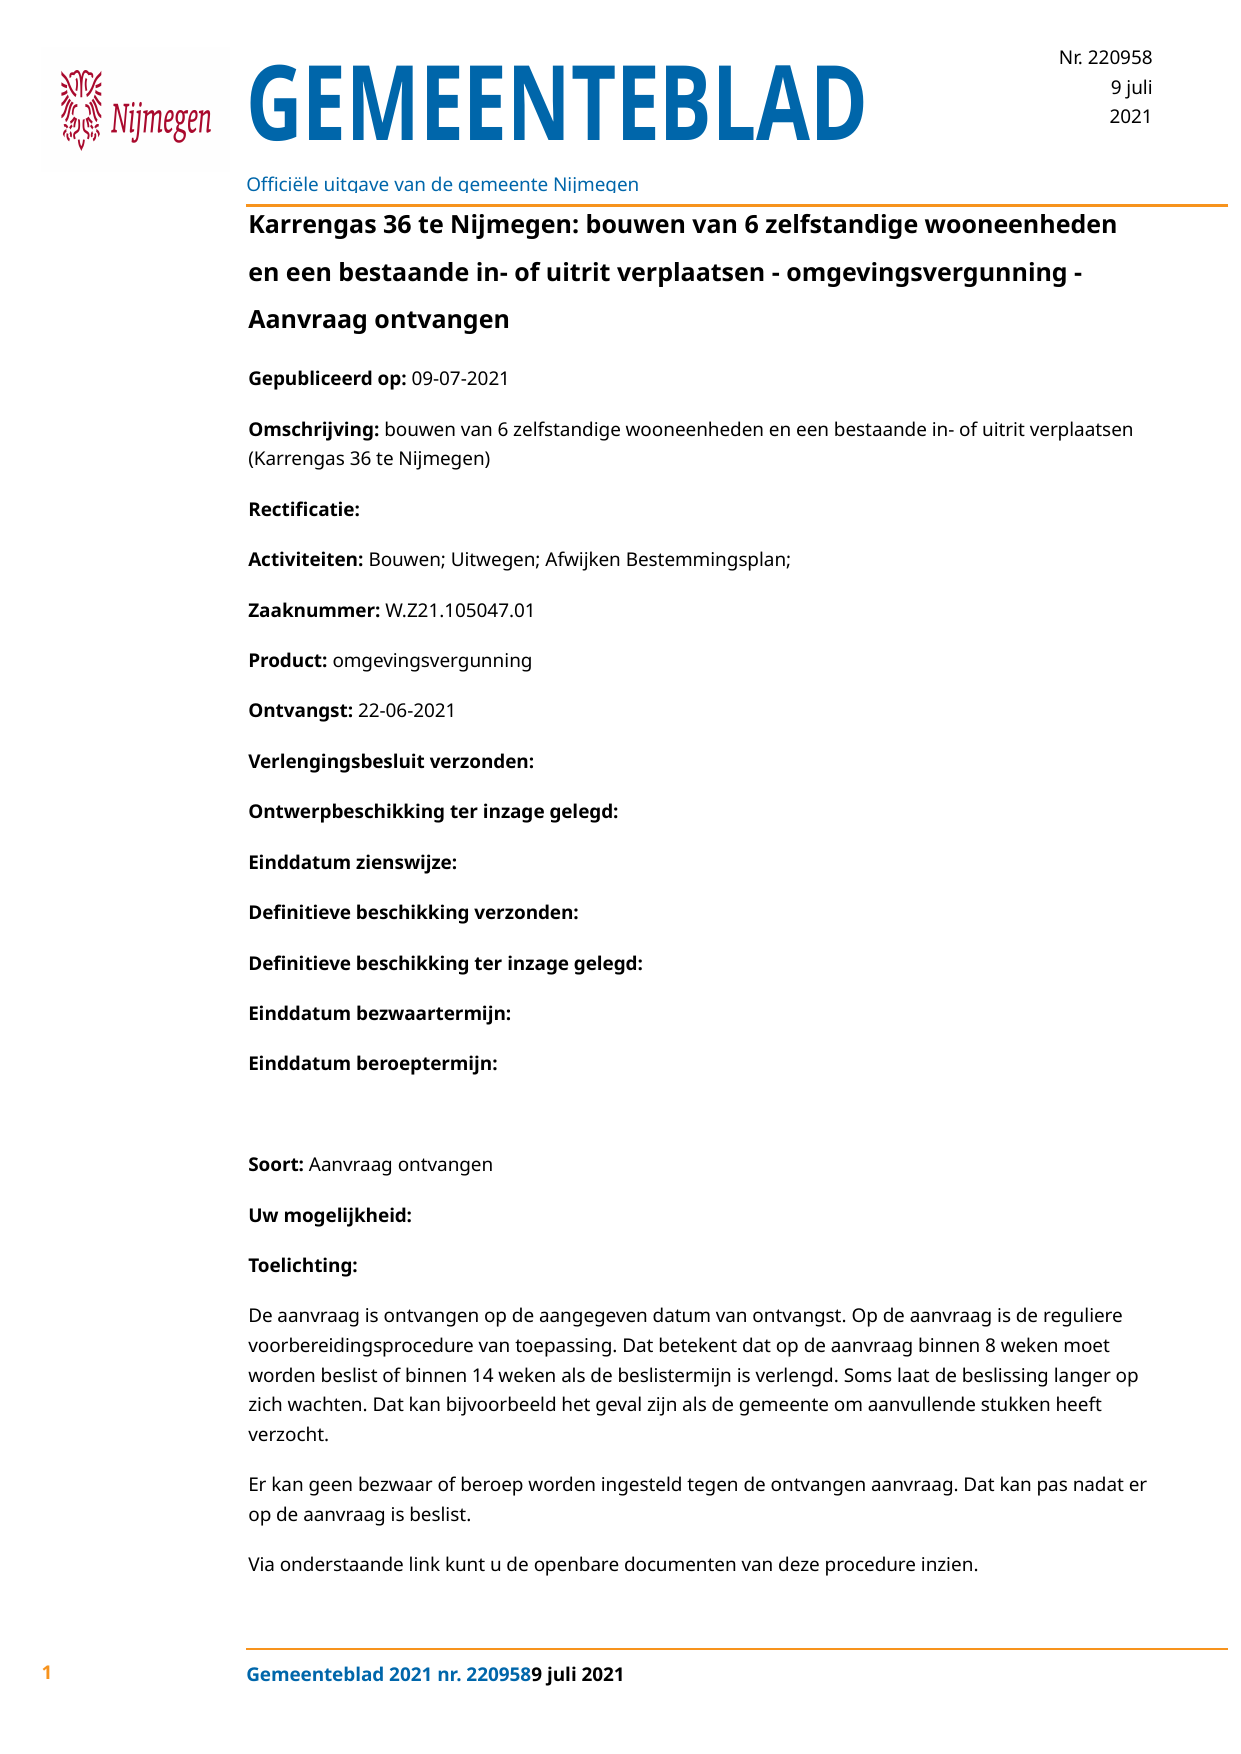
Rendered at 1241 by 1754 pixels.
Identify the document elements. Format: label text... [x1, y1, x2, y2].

text Karrengas 36 te Nijmegen: bouwen van 6 zelfstandige wooneenheden en een bestaande in- of uitrit verplaatsen - omgevingsvergunning - Aanvraag ontvangen [248, 207, 1152, 336]
text Uw mogelijkheid: [248, 1202, 1152, 1227]
text Einddatum bezwaartermijn: [248, 1000, 1152, 1026]
text Via onderstaande link kunt u de openbare documenten van deze procedure inzien. [248, 1551, 1152, 1577]
text Toelichting: [248, 1252, 1152, 1278]
text Definitieve beschikking ter inzage gelegd: [248, 950, 1152, 975]
text Verlengingsbesluit verzonden: [248, 748, 1152, 774]
text Definitieve beschikking verzonden: [248, 899, 1152, 925]
text Einddatum beroeptermijn: [248, 1051, 1152, 1076]
text Einddatum zienswijze: [248, 849, 1152, 874]
text Product: omgevingsvergunning [248, 647, 1152, 673]
text Activiteiten: Bouwen; Uitwegen; Afwijken Bestemmingsplan; [248, 546, 1152, 572]
text Gepubliceerd op: 09-07-2021 [248, 366, 1152, 391]
text Ontvangst: 22-06-2021 [248, 698, 1152, 723]
text Omschrijving: bouwen van 6 zelfstandige wooneenheden en een bestaande in- of uitrit verplaatsen (Karrengas 36 te Nijmegen) [248, 416, 1152, 471]
text De aanvraag is ontvangen op de aangegeven datum van ontvangst. Op de aanvraag is de reguliere voorbereidingsprocedure van toepassing. Dat betekent dat op de aanvraag binnen 8 weken moet worden beslist of binnen 14 weken als de beslistermijn is verlengd. Soms laat de beslissing langer op zich wachten. Dat kan bijvoorbeeld het geval zijn als de gemeente om aanvullende stukken heeft verzocht. [248, 1303, 1152, 1447]
text Ontwerpbeschikking ter inzage gelegd: [248, 798, 1152, 824]
text Soort: Aanvraag ontvangen [248, 1151, 1152, 1177]
text Zaaknummer: W.Z21.105047.01 [248, 597, 1152, 622]
text Er kan geen bezwaar of beroep worden ingesteld tegen de ontvangen aanvraag. Dat kan pas nadat er op de aanvraag is beslist. [248, 1471, 1152, 1527]
picture [41, 47, 231, 172]
text Rectificatie: [248, 496, 1152, 522]
